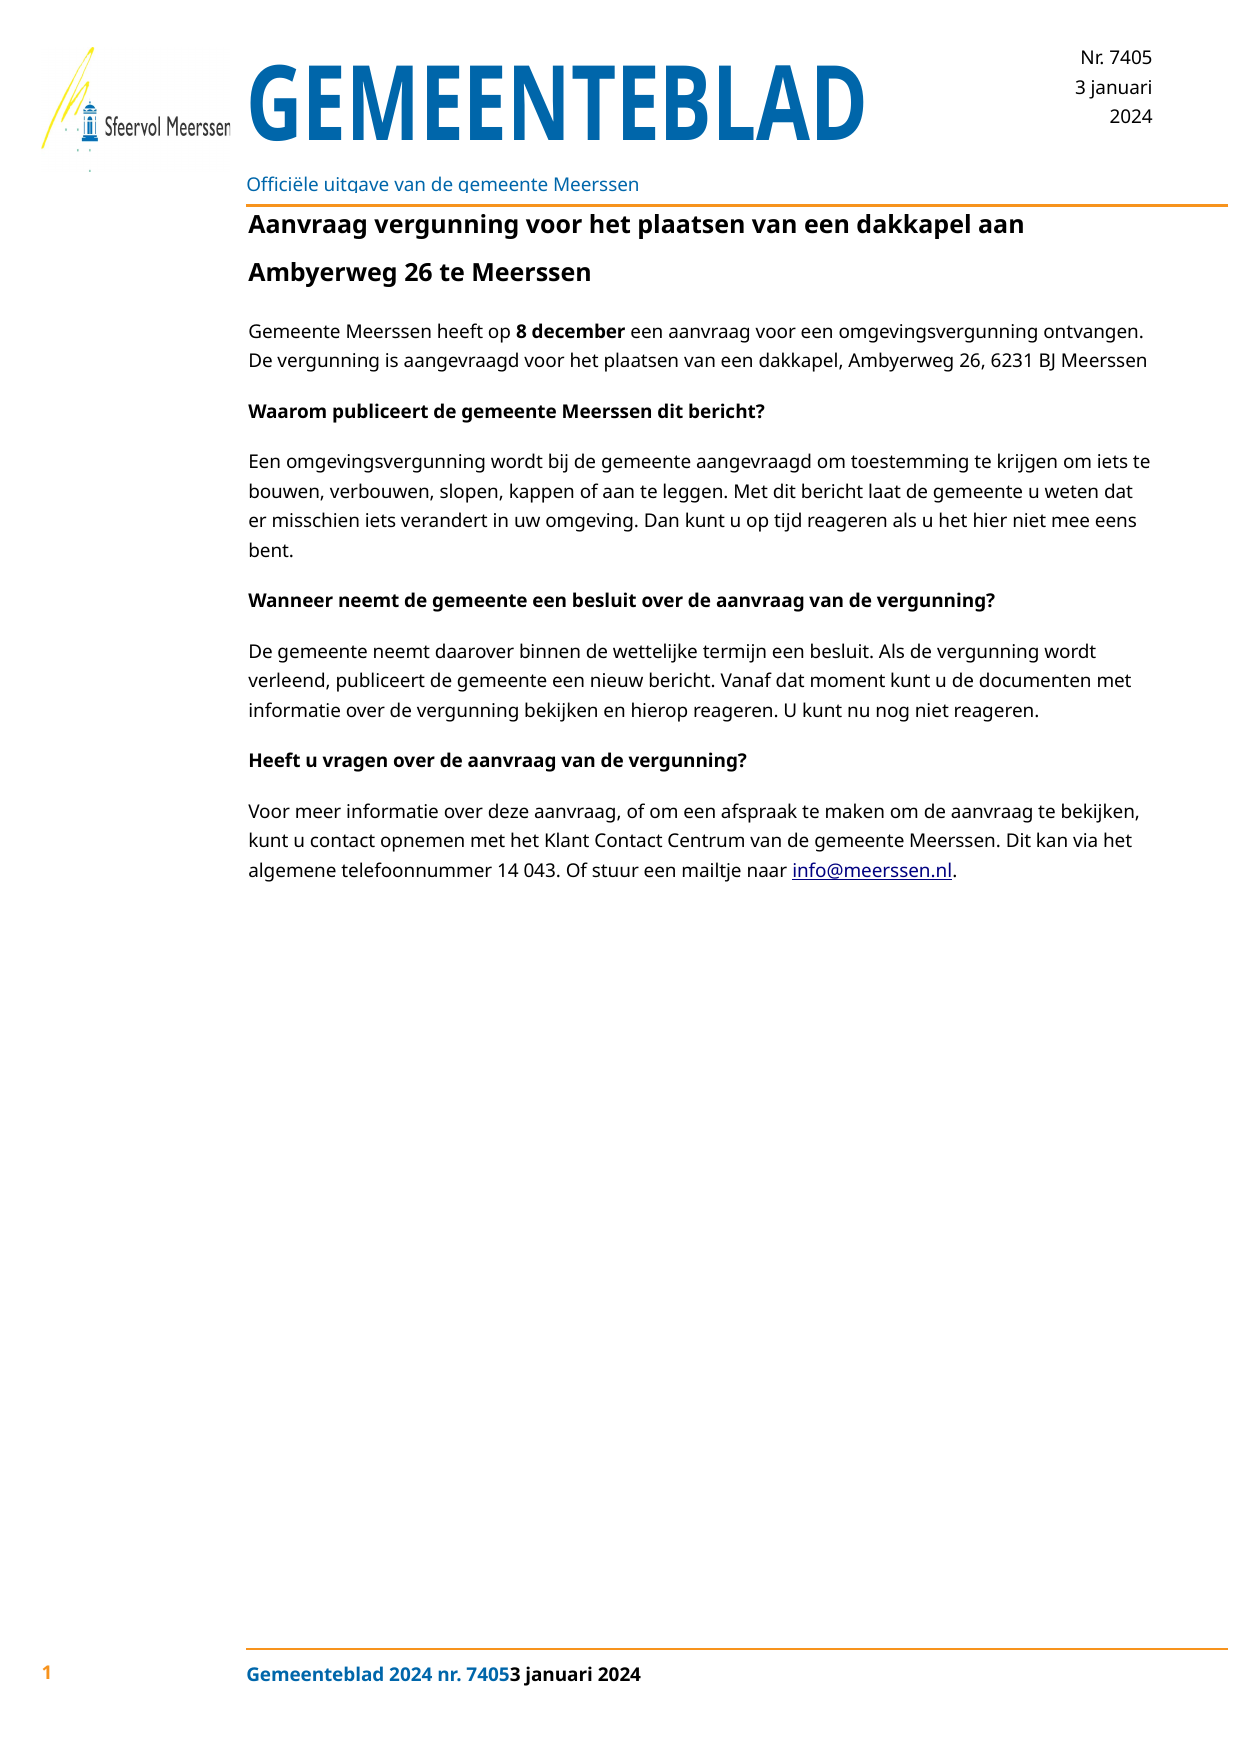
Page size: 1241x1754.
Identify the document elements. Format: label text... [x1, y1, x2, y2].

text Heeft u vragen over de aanvraag van de vergunning? [248, 747, 1152, 773]
text Wanneer neemt de gemeente een besluit over de aanvraag van de vergunning? [248, 587, 1152, 613]
text Aanvraag vergunning voor het plaatsen van een dakkapel aan Ambyerweg 26 te Meerssen [248, 207, 1152, 288]
text Gemeente Meerssen heeft op 8 december een aanvraag voor een omgevingsvergunning ontvangen. De vergunning is aangevraagd voor het plaatsen van een dakkapel, Ambyerweg 26, 6231 BJ Meerssen [248, 318, 1152, 373]
picture [41, 47, 231, 172]
text Een omgevingsvergunning wordt bij de gemeente aangevraagd om toestemming te krijgen om iets te bouwen, verbouwen, slopen, kappen of aan te leggen. Met dit bericht laat de gemeente u weten dat er misschien iets verandert in uw omgeving. Dan kunt u op tijd reageren als u het hier niet mee eens bent. [248, 448, 1152, 563]
text Waarom publiceert de gemeente Meerssen dit bericht? [248, 398, 1152, 424]
text Voor meer informatie over deze aanvraag, of om een afspraak te maken om de aanvraag te bekijken, kunt u contact opnemen met het Klant Contact Centrum van de gemeente Meerssen. Dit kan via het algemene telefoonnummer 14 043. Of stuur een mailtje naar info@meerssen.nl. [248, 798, 1152, 883]
text De gemeente neemt daarover binnen de wettelijke termijn een besluit. Als de vergunning wordt verleend, publiceert de gemeente een nieuw bericht. Vanaf dat moment kunt u de documenten met informatie over de vergunning bekijken en hierop reageren. U kunt nu nog niet reageren. [248, 638, 1152, 723]
